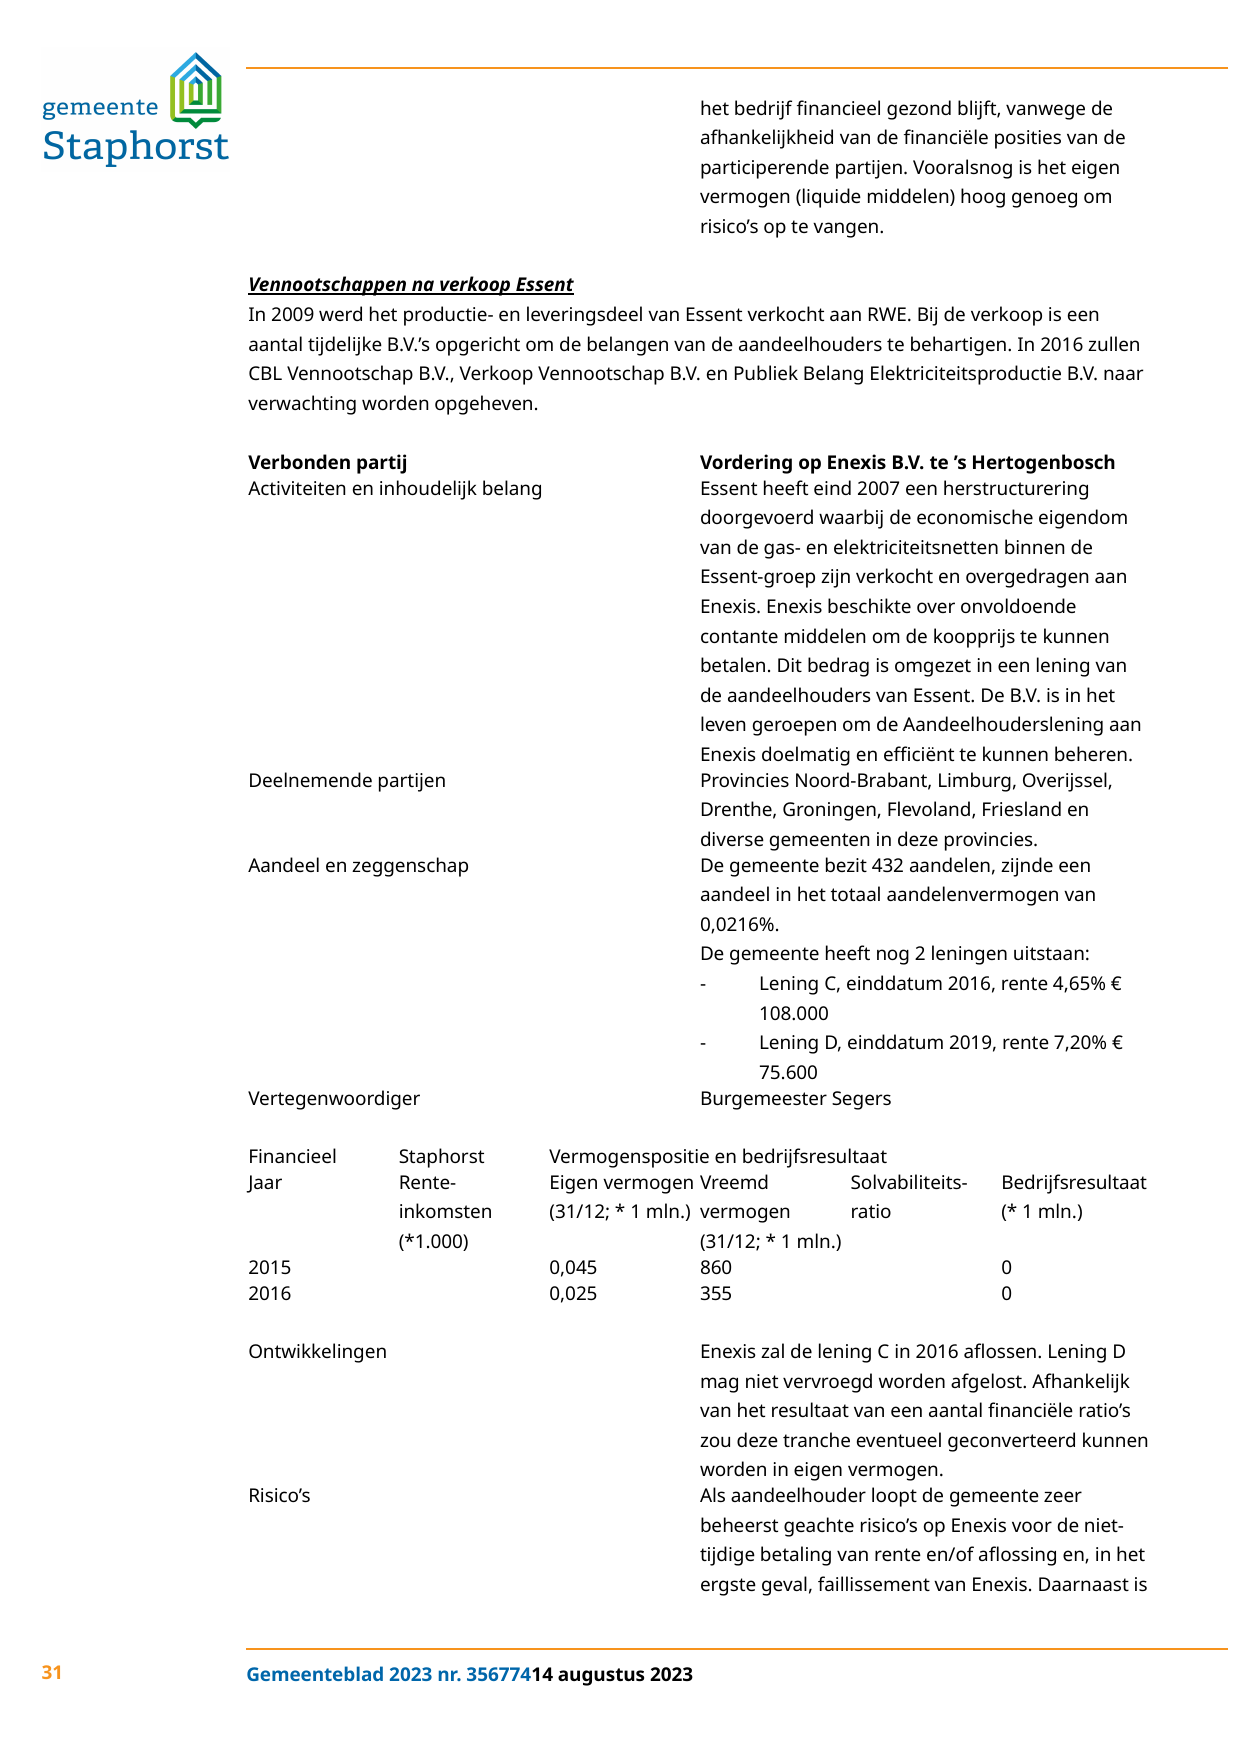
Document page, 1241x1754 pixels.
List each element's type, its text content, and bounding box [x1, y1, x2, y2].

table_cell 2016 [248, 1280, 398, 1305]
table_cell 0,025 [549, 1280, 700, 1305]
table_cell Jaar [248, 1169, 398, 1254]
table_cell Risico’s [248, 1483, 700, 1597]
table_cell Rente-inkomsten (*1.000) [399, 1169, 549, 1254]
table_header Enexis zal de lening C in 2016 aflossen. Lening D mag niet vervroegd worden afgelost. Afhankelijk van het resultaat van een aantal financiële ratio’s zou deze tranche eventueel geconverteerd kunnen worden in eigen vermogen. [700, 1338, 1152, 1482]
table_cell De gemeente bezit 432 aandelen, zijnde een aandeel in het totaal aandelenvermogen van 0,0216%. De gemeente heeft nog 2 leningen uitstaan: Lening C, einddatum 2016, rente 4,65% € 108.000 Lening D, einddatum 2019, rente 7,20% € 75.600 [700, 852, 1152, 1085]
table_cell Essent heeft eind 2007 een herstructurering doorgevoerd waarbij de economische eigendom van de gas- en elektriciteitsnetten binnen de Essent-groep zijn verkocht en overgedragen aan Enexis. Enexis beschikte over onvoldoende contante middelen om de koopprijs te kunnen betalen. Dit bedrag is omgezet in een lening van de aandeelhouders van Essent. De B.V. is in het leven geroepen om de Aandeelhouderslening aan Enexis doelmatig en efficiënt te kunnen beheren. [700, 475, 1152, 767]
table_cell Bedrijfsresultaat (* 1 mln.) [1001, 1169, 1152, 1254]
table_header Staphorst [399, 1143, 549, 1169]
table_cell het bedrijf financieel gezond blijft, vanwege de afhankelijkheid van de financiële posities van de participerende partijen. Vooralsnog is het eigen vermogen (liquide middelen) hoog genoeg om risico’s op te vangen. [700, 95, 1152, 239]
table_cell 355 [700, 1280, 850, 1305]
table_cell [850, 1280, 1001, 1305]
table_cell Solvabiliteits-ratio [850, 1169, 1001, 1254]
table_header Verbonden partij [248, 449, 700, 475]
table_cell Activiteiten en inhoudelijk belang [248, 475, 700, 767]
table_cell 2015 [248, 1254, 398, 1280]
text In 2009 werd het productie- en leveringsdeel van Essent verkocht aan RWE. Bij de verkoop is een aantal tijdelijke B.V.’s opgericht om de belangen van de aandeelhouders te behartigen. In 2016 zullen CBL Vennootschap B.V., Verkoop Vennootschap B.V. en Publiek Belang Elektriciteitsproductie B.V. naar verwachting worden opgeheven. [248, 301, 1152, 416]
table_cell 0 [1001, 1254, 1152, 1280]
table_cell [850, 1254, 1001, 1280]
table_cell Vreemd vermogen (31/12; * 1 mln.) [700, 1169, 850, 1254]
table_header Financieel [248, 1143, 398, 1169]
table_cell Eigen vermogen (31/12; * 1 mln.) [549, 1169, 700, 1254]
table_cell Aandeel en zeggenschap [248, 852, 700, 1085]
text Vennootschappen na verkoop Essent [248, 272, 1152, 297]
table_header Ontwikkelingen [248, 1338, 700, 1482]
table_cell [399, 1280, 549, 1305]
picture [41, 47, 231, 172]
table_cell 0 [1001, 1280, 1152, 1305]
table_cell 0,045 [549, 1254, 700, 1280]
table_cell Als aandeelhouder loopt de gemeente zeer beheerst geachte risico’s op Enexis voor de niet-tijdige betaling van rente en/of aflossing en, in het ergste geval, faillissement van Enexis. Daarnaast is [700, 1483, 1152, 1597]
table_cell Burgemeester Segers [700, 1085, 1152, 1110]
table_cell Vertegenwoordiger [248, 1085, 700, 1110]
table_cell Deelnemende partijen [248, 767, 700, 852]
table_cell [399, 1254, 549, 1280]
table_cell 860 [700, 1254, 850, 1280]
table_header Vermogenspositie en bedrijfsresultaat [549, 1143, 1152, 1169]
table_cell [248, 95, 700, 239]
table_cell Provincies Noord-Brabant, Limburg, Overijssel, Drenthe, Groningen, Flevoland, Friesland en diverse gemeenten in deze provincies. [700, 767, 1152, 852]
table_header Vordering op Enexis B.V. te ’s Hertogenbosch [700, 449, 1152, 475]
